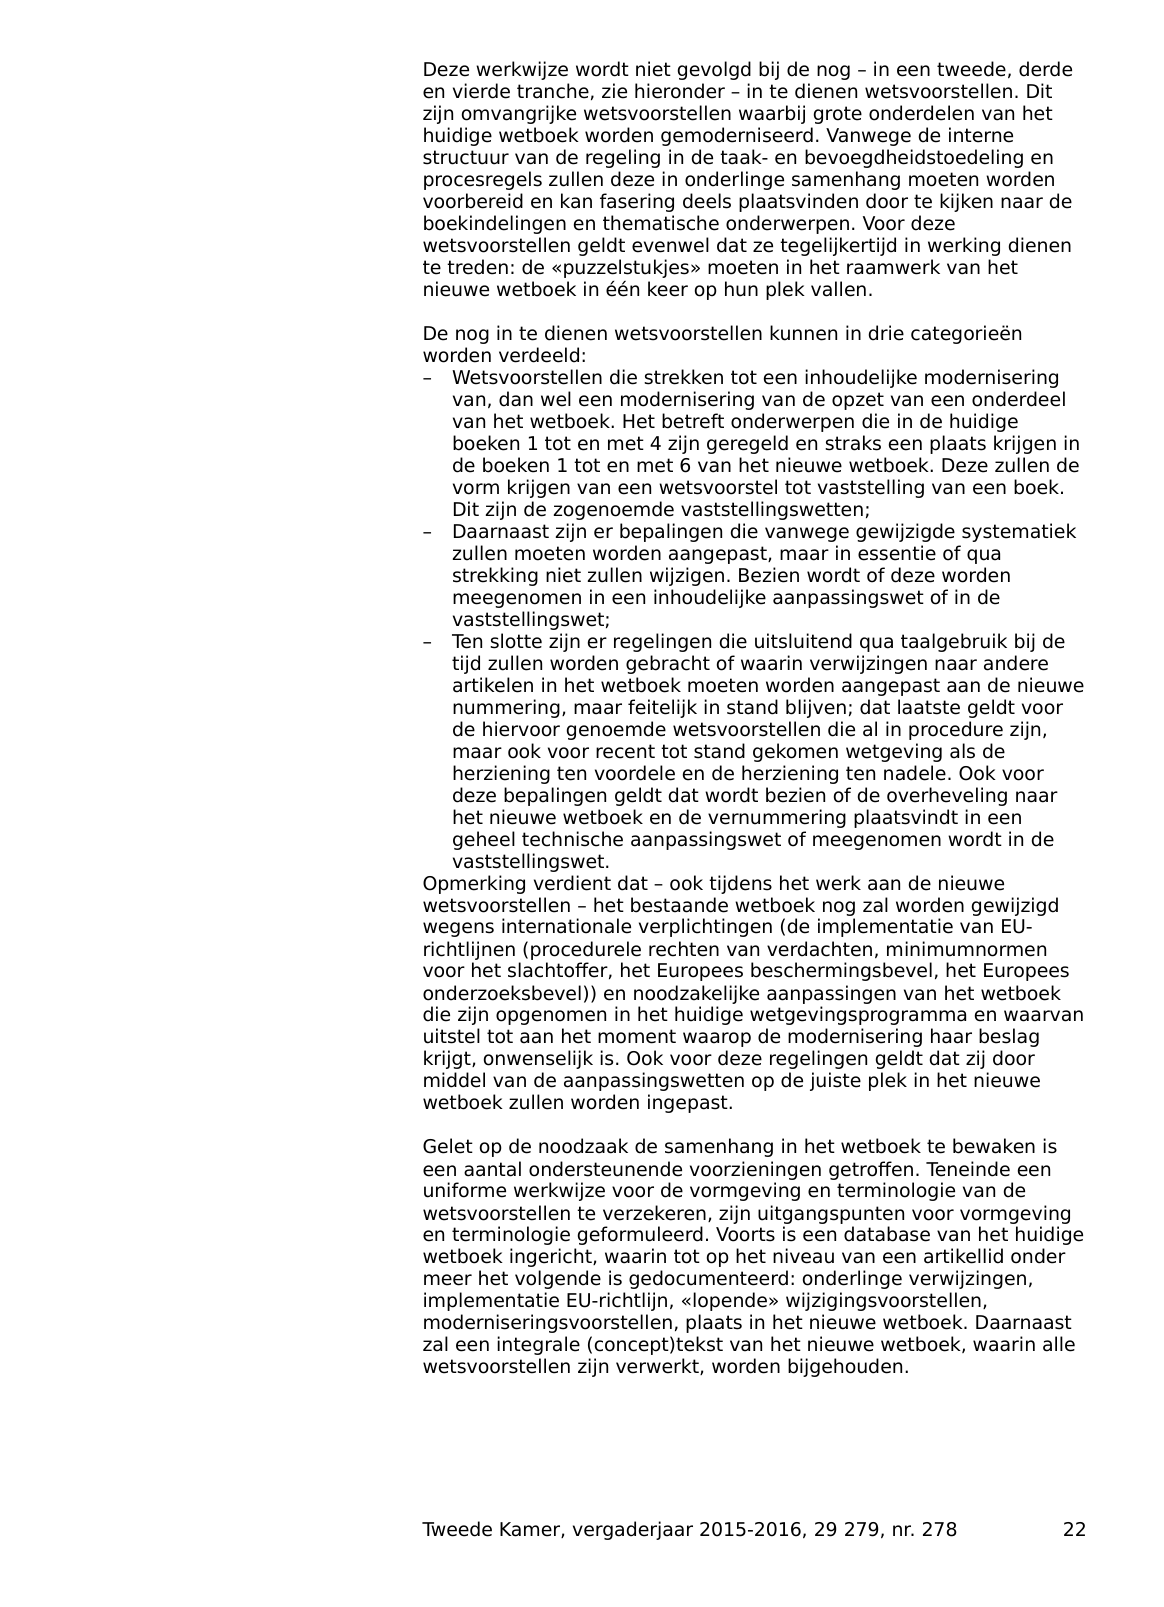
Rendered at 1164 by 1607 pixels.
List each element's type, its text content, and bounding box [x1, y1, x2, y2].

text Gelet op de noodzaak de samenhang in het wetboek te bewaken is een aantal ondersteunende voorzieningen getroffen. Teneinde een uniforme werkwijze voor de vormgeving en terminologie van de wetsvoorstellen te verzekeren, zijn uitgangspunten voor vormgeving en terminologie geformuleerd. Voorts is een database van het huidige wetboek ingericht, waarin tot op het niveau van een artikellid onder meer het volgende is gedocumenteerd: onderlinge verwijzingen, implementatie EU-richtlijn, «lopende» wijzigingsvoorstellen, moderniseringsvoorstellen, plaats in het nieuwe wetboek. Daarnaast zal een integrale (concept)tekst van het nieuwe wetboek, waarin alle wetsvoorstellen zijn verwerkt, worden bijgehouden. [422, 1136, 1087, 1378]
text De nog in te dienen wetsvoorstellen kunnen in drie categorieën worden verdeeld: [422, 323, 1087, 367]
text – Wetsvoorstellen die strekken tot een inhoudelijke modernisering van, dan wel een modernisering van de opzet van een onderdeel van het wetboek. Het betreft onderwerpen die in de huidige boeken 1 tot en met 4 zijn geregeld en straks een plaats krijgen in de boeken 1 tot en met 6 van het nieuwe wetboek. Deze zullen de vorm krijgen van een wetsvoorstel tot vaststelling van een boek. Dit zijn de zogenoemde vaststellingswetten; [422, 367, 1087, 521]
text Opmerking verdient dat – ook tijdens het werk aan de nieuwe wetsvoorstellen – het bestaande wetboek nog zal worden gewijzigd wegens internationale verplichtingen (de implementatie van EU-richtlijnen (procedurele rechten van verdachten, minimumnormen voor het slachtoffer, het Europees beschermingsbevel, het Europees onderzoeksbevel)) en noodzakelijke aanpassingen van het wetboek die zijn opgenomen in het huidige wetgevingsprogramma en waarvan uitstel tot aan het moment waarop de modernisering haar beslag krijgt, onwenselijk is. Ook voor deze regelingen geldt dat zij door middel van de aanpassingswetten op de juiste plek in het nieuwe wetboek zullen worden ingepast. [422, 872, 1087, 1114]
text Deze werkwijze wordt niet gevolgd bij de nog – in een tweede, derde en vierde tranche, zie hieronder – in te dienen wetsvoorstellen. Dit zijn omvangrijke wetsvoorstellen waarbij grote onderdelen van het huidige wetboek worden gemoderniseerd. Vanwege de interne structuur van de regeling in de taak- en bevoegdheidstoedeling en procesregels zullen deze in onderlinge samenhang moeten worden voorbereid en kan fasering deels plaatsvinden door te kijken naar de boekindelingen en thematische onderwerpen. Voor deze wetsvoorstellen geldt evenwel dat ze tegelijkertijd in werking dienen te treden: de «puzzelstukjes» moeten in het raamwerk van het nieuwe wetboek in één keer op hun plek vallen. [422, 59, 1087, 301]
text – Ten slotte zijn er regelingen die uitsluitend qua taalgebruik bij de tijd zullen worden gebracht of waarin verwijzingen naar andere artikelen in het wetboek moeten worden aangepast aan de nieuwe nummering, maar feitelijk in stand blijven; dat laatste geldt voor de hiervoor genoemde wetsvoorstellen die al in procedure zijn, maar ook voor recent tot stand gekomen wetgeving als de herziening ten voordele en de herziening ten nadele. Ook voor deze bepalingen geldt dat wordt bezien of de overheveling naar het nieuwe wetboek en de vernummering plaatsvindt in een geheel technische aanpassingswet of meegenomen wordt in de vaststellingswet. [422, 631, 1087, 872]
text – Daarnaast zijn er bepalingen die vanwege gewijzigde systematiek zullen moeten worden aangepast, maar in essentie of qua strekking niet zullen wijzigen. Bezien wordt of deze worden meegenomen in een inhoudelijke aanpassingswet of in de vaststellingswet; [422, 521, 1087, 631]
